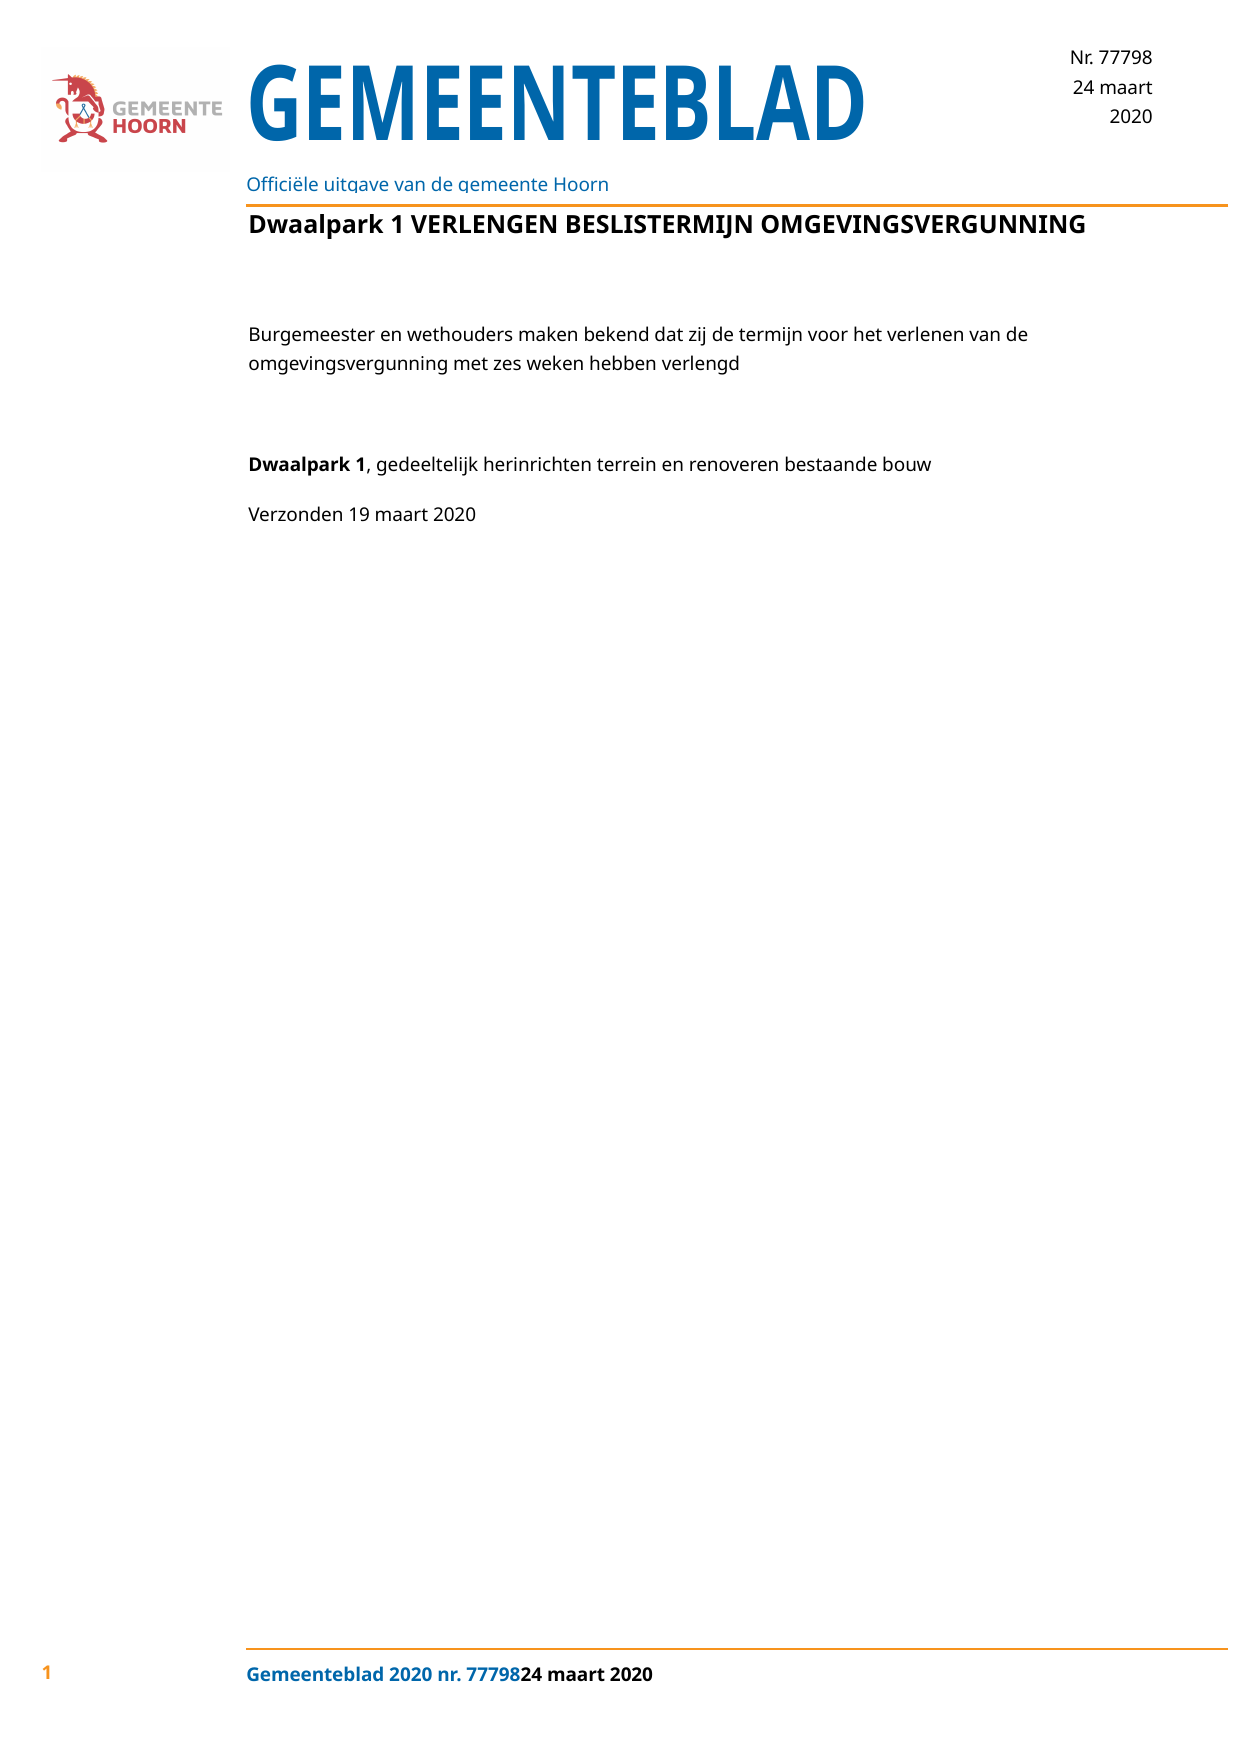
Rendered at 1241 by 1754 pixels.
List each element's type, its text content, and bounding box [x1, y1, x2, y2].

text Verzonden 19 maart 2020 [248, 502, 1152, 527]
text Burgemeester en wethouders maken bekend dat zij de termijn voor het verlenen van de omgevingsvergunning met zes weken hebben verlengd [248, 321, 1152, 376]
text Dwaalpark 1 VERLENGEN BESLISTERMIJN OMGEVINGSVERGUNNING [248, 207, 1152, 241]
picture [41, 47, 231, 172]
text Dwaalpark 1, gedeeltelijk herinrichten terrein en renoveren bestaande bouw [248, 451, 1152, 477]
